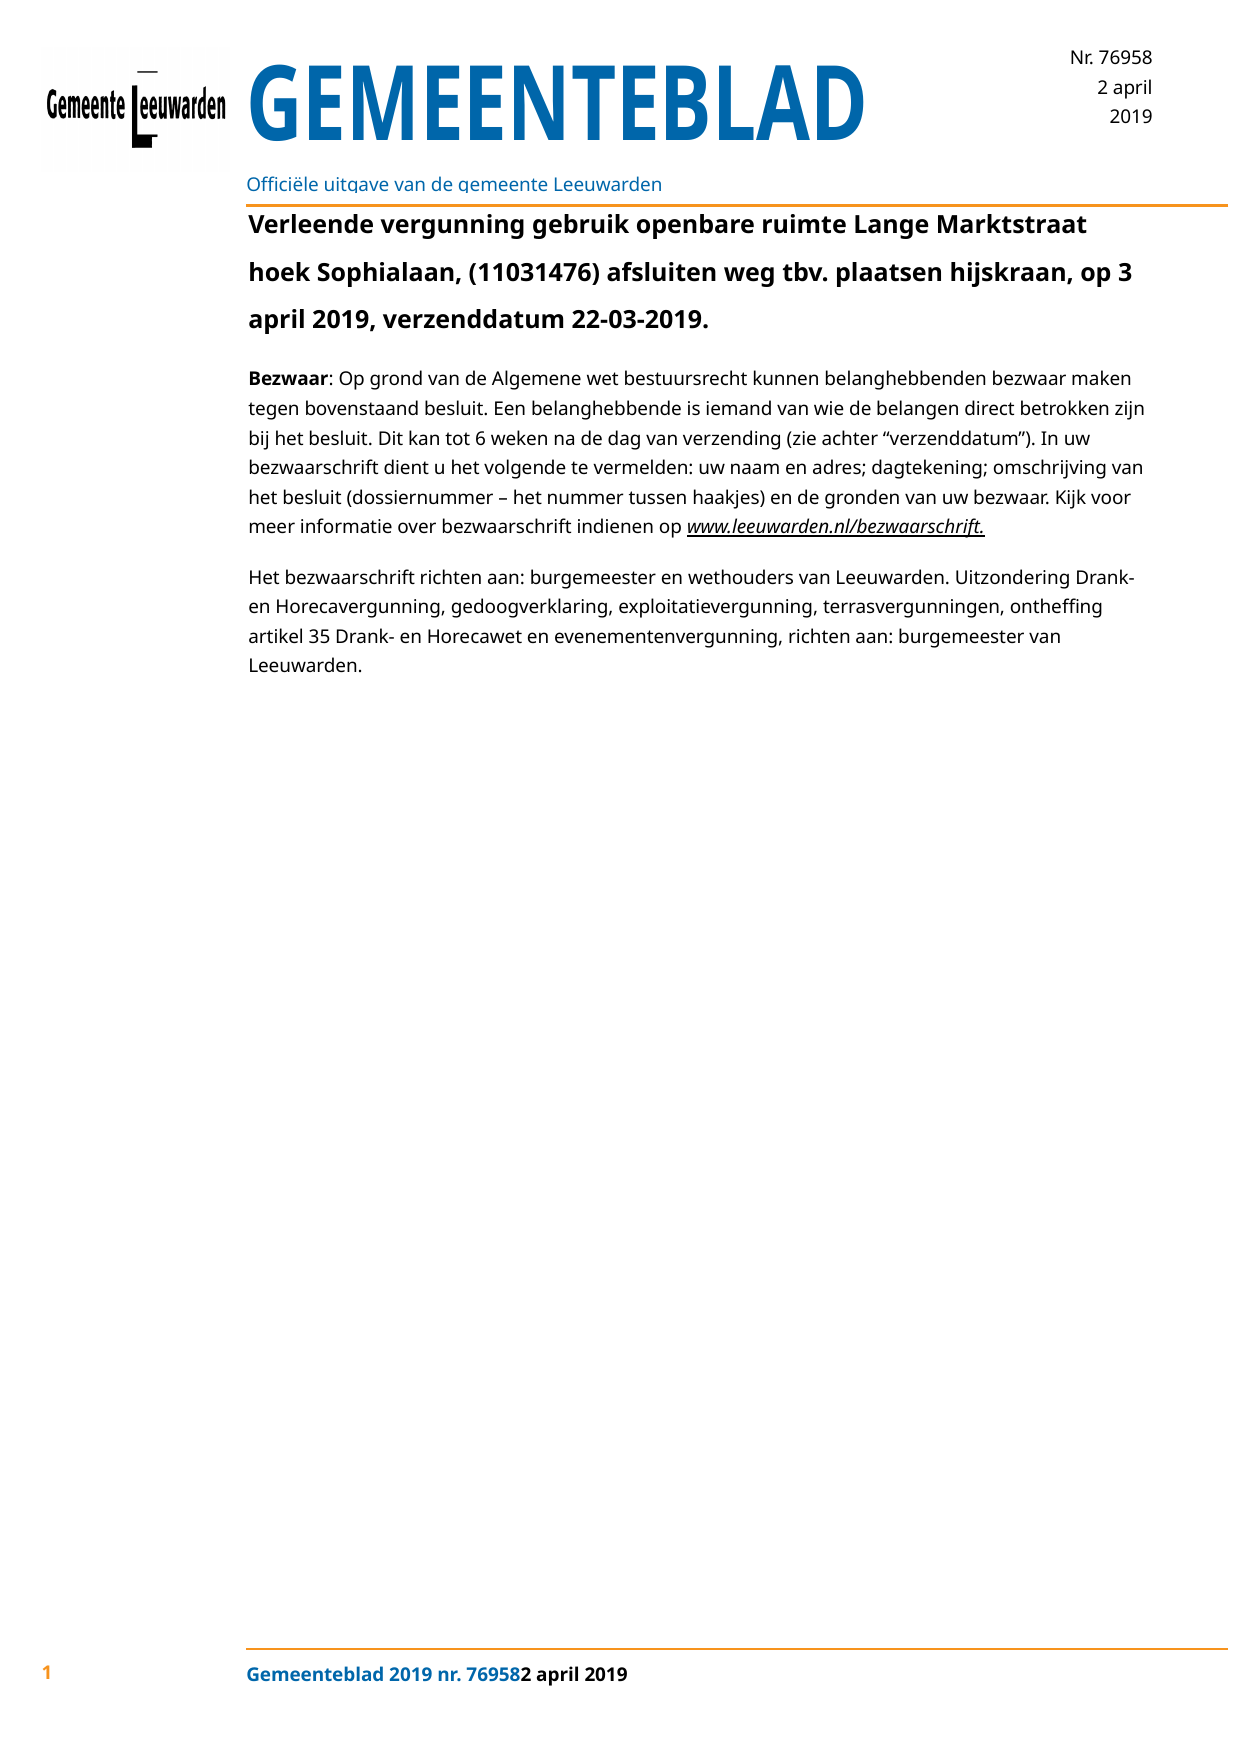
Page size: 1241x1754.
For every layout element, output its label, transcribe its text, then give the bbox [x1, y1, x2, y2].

text Bezwaar: Op grond van de Algemene wet bestuursrecht kunnen belanghebbenden bezwaar maken tegen bovenstaand besluit. Een belanghebbende is iemand van wie de belangen direct betrokken zijn bij het besluit. Dit kan tot 6 weken na de dag van verzending (zie achter “verzenddatum”). In uw bezwaarschrift dient u het volgende te vermelden: uw naam en adres; dagtekening; omschrijving van het besluit (dossiernummer – het nummer tussen haakjes) en de gronden van uw bezwaar. Kijk voor meer informatie over bezwaarschrift indienen op www.leeuwarden.nl/bezwaarschrift. [248, 366, 1152, 539]
picture [41, 47, 231, 172]
text Verleende vergunning gebruik openbare ruimte Lange Marktstraat hoek Sophialaan, (11031476) afsluiten weg tbv. plaatsen hijskraan, op 3 april 2019, verzenddatum 22-03-2019. [248, 207, 1152, 336]
text Het bezwaarschrift richten aan: burgemeester en wethouders van Leeuwarden. Uitzondering Drank- en Horecavergunning, gedoogverklaring, exploitatievergunning, terrasvergunningen, ontheffing artikel 35 Drank- en Horecawet en evenementenvergunning, richten aan: burgemeester van Leeuwarden. [248, 564, 1152, 678]
